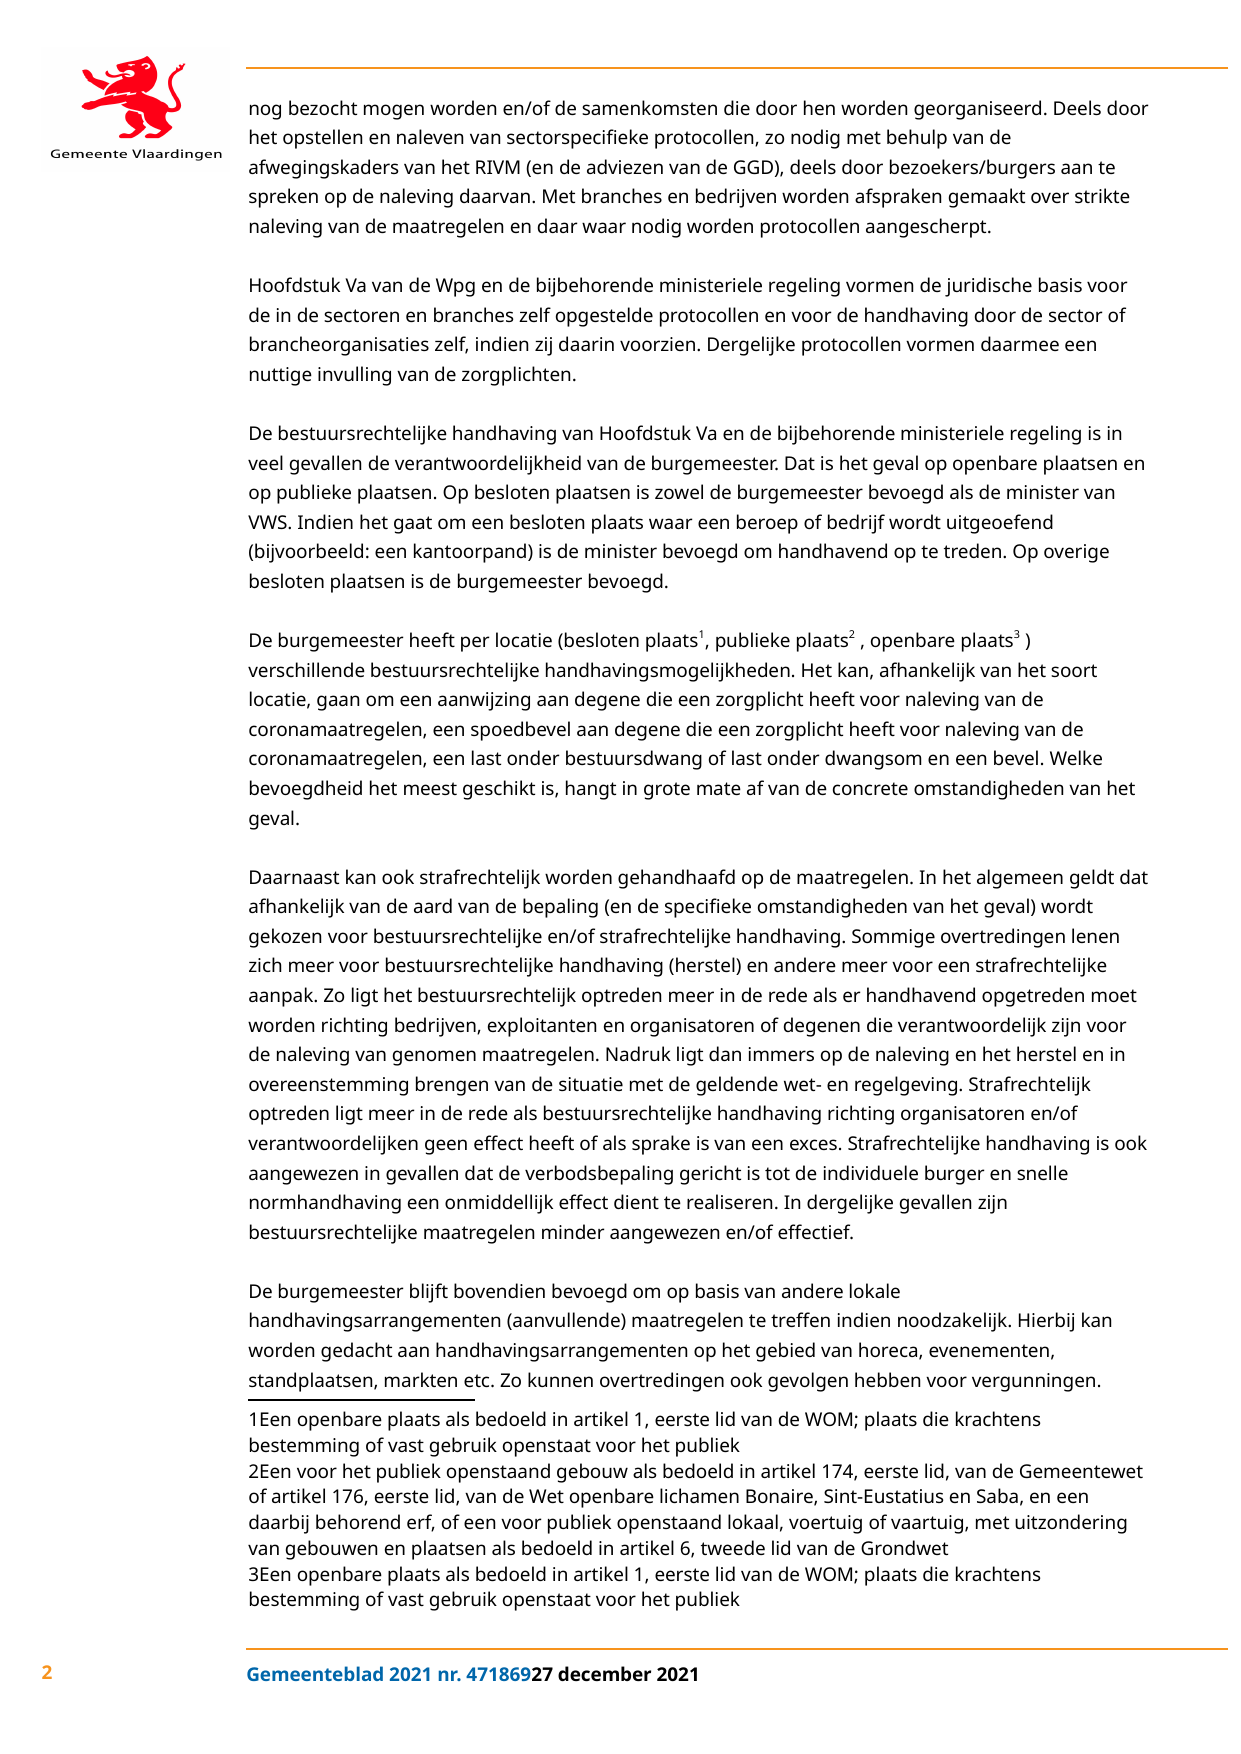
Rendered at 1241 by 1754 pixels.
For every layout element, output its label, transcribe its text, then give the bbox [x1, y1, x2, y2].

text Hoofdstuk Va van de Wpg en de bijbehorende ministeriele regeling vormen de juridische basis voor de in de sectoren en branches zelf opgestelde protocollen en voor de handhaving door de sector of brancheorganisaties zelf, indien zij daarin voorzien. Dergelijke protocollen vormen daarmee een nuttige invulling van de zorgplichten. [248, 272, 1152, 387]
text Een voor het publiek openstaand gebouw als bedoeld in artikel 174, eerste lid, van de Gemeentewet of artikel 176, eerste lid, van de Wet openbare lichamen Bonaire, Sint-Eustatius en Saba, en een daarbij behorend erf, of een voor publiek openstaand lokaal, voertuig of vaartuig, met uitzondering van gebouwen en plaatsen als bedoeld in artikel 6, tweede lid van de Grondwet [248, 1458, 1152, 1561]
text De bestuursrechtelijke handhaving van Hoofdstuk Va en de bijbehorende ministeriele regeling is in veel gevallen de verantwoordelijkheid van de burgemeester. Dat is het geval op openbare plaatsen en op publieke plaatsen. Op besloten plaatsen is zowel de burgemeester bevoegd als de minister van VWS. Indien het gaat om een besloten plaats waar een beroep of bedrijf wordt uitgeoefend (bijvoorbeeld: een kantoorpand) is de minister bevoegd om handhavend op te treden. Op overige besloten plaatsen is de burgemeester bevoegd. [248, 420, 1152, 594]
text De burgemeester heeft per locatie (besloten plaats, publieke plaats , openbare plaats ) verschillende bestuursrechtelijke handhavingsmogelijkheden. Het kan, afhankelijk van het soort locatie, gaan om een aanwijzing aan degene die een zorgplicht heeft voor naleving van de coronamaatregelen, een spoedbevel aan degene die een zorgplicht heeft voor naleving van de coronamaatregelen, een last onder bestuursdwang of last onder dwangsom en een bevel. Welke bevoegdheid het meest geschikt is, hangt in grote mate af van de concrete omstandigheden van het geval. [248, 627, 1152, 831]
text nog bezocht mogen worden en/of de samenkomsten die door hen worden georganiseerd. Deels door het opstellen en naleven van sectorspecifieke protocollen, zo nodig met behulp van de afwegingskaders van het RIVM (en de adviezen van de GGD), deels door bezoekers/burgers aan te spreken op de naleving daarvan. Met branches en bedrijven worden afspraken gemaakt over strikte naleving van de maatregelen en daar waar nodig worden protocollen aangescherpt. [248, 95, 1152, 239]
text Een openbare plaats als bedoeld in artikel 1, eerste lid van de WOM; plaats die krachtens bestemming of vast gebruik openstaat voor het publiek [248, 1406, 1152, 1458]
text De burgemeester blijft bovendien bevoegd om op basis van andere lokale handhavingsarrangementen (aanvullende) maatregelen te treffen indien noodzakelijk. Hierbij kan worden gedacht aan handhavingsarrangementen op het gebied van horeca, evenementen, standplaatsen, markten etc. Zo kunnen overtredingen ook gevolgen hebben voor vergunningen. [248, 1278, 1152, 1393]
text Daarnaast kan ook strafrechtelijk worden gehandhaafd op de maatregelen. In het algemeen geldt dat afhankelijk van de aard van de bepaling (en de specifieke omstandigheden van het geval) wordt gekozen voor bestuursrechtelijke en/of strafrechtelijke handhaving. Sommige overtredingen lenen zich meer voor bestuursrechtelijke handhaving (herstel) en andere meer voor een strafrechtelijke aanpak. Zo ligt het bestuursrechtelijk optreden meer in de rede als er handhavend opgetreden moet worden richting bedrijven, exploitanten en organisatoren of degenen die verantwoordelijk zijn voor de naleving van genomen maatregelen. Nadruk ligt dan immers op de naleving en het herstel en in overeenstemming brengen van de situatie met de geldende wet- en regelgeving. Strafrechtelijk optreden ligt meer in de rede als bestuursrechtelijke handhaving richting organisatoren en/of verantwoordelijken geen effect heeft of als sprake is van een exces. Strafrechtelijke handhaving is ook aangewezen in gevallen dat de verbodsbepaling gericht is tot de individuele burger en snelle normhandhaving een onmiddellijk effect dient te realiseren. In dergelijke gevallen zijn bestuursrechtelijke maatregelen minder aangewezen en/of effectief. [248, 864, 1152, 1245]
text Een openbare plaats als bedoeld in artikel 1, eerste lid van de WOM; plaats die krachtens bestemming of vast gebruik openstaat voor het publiek [248, 1561, 1152, 1612]
picture [41, 47, 231, 172]
